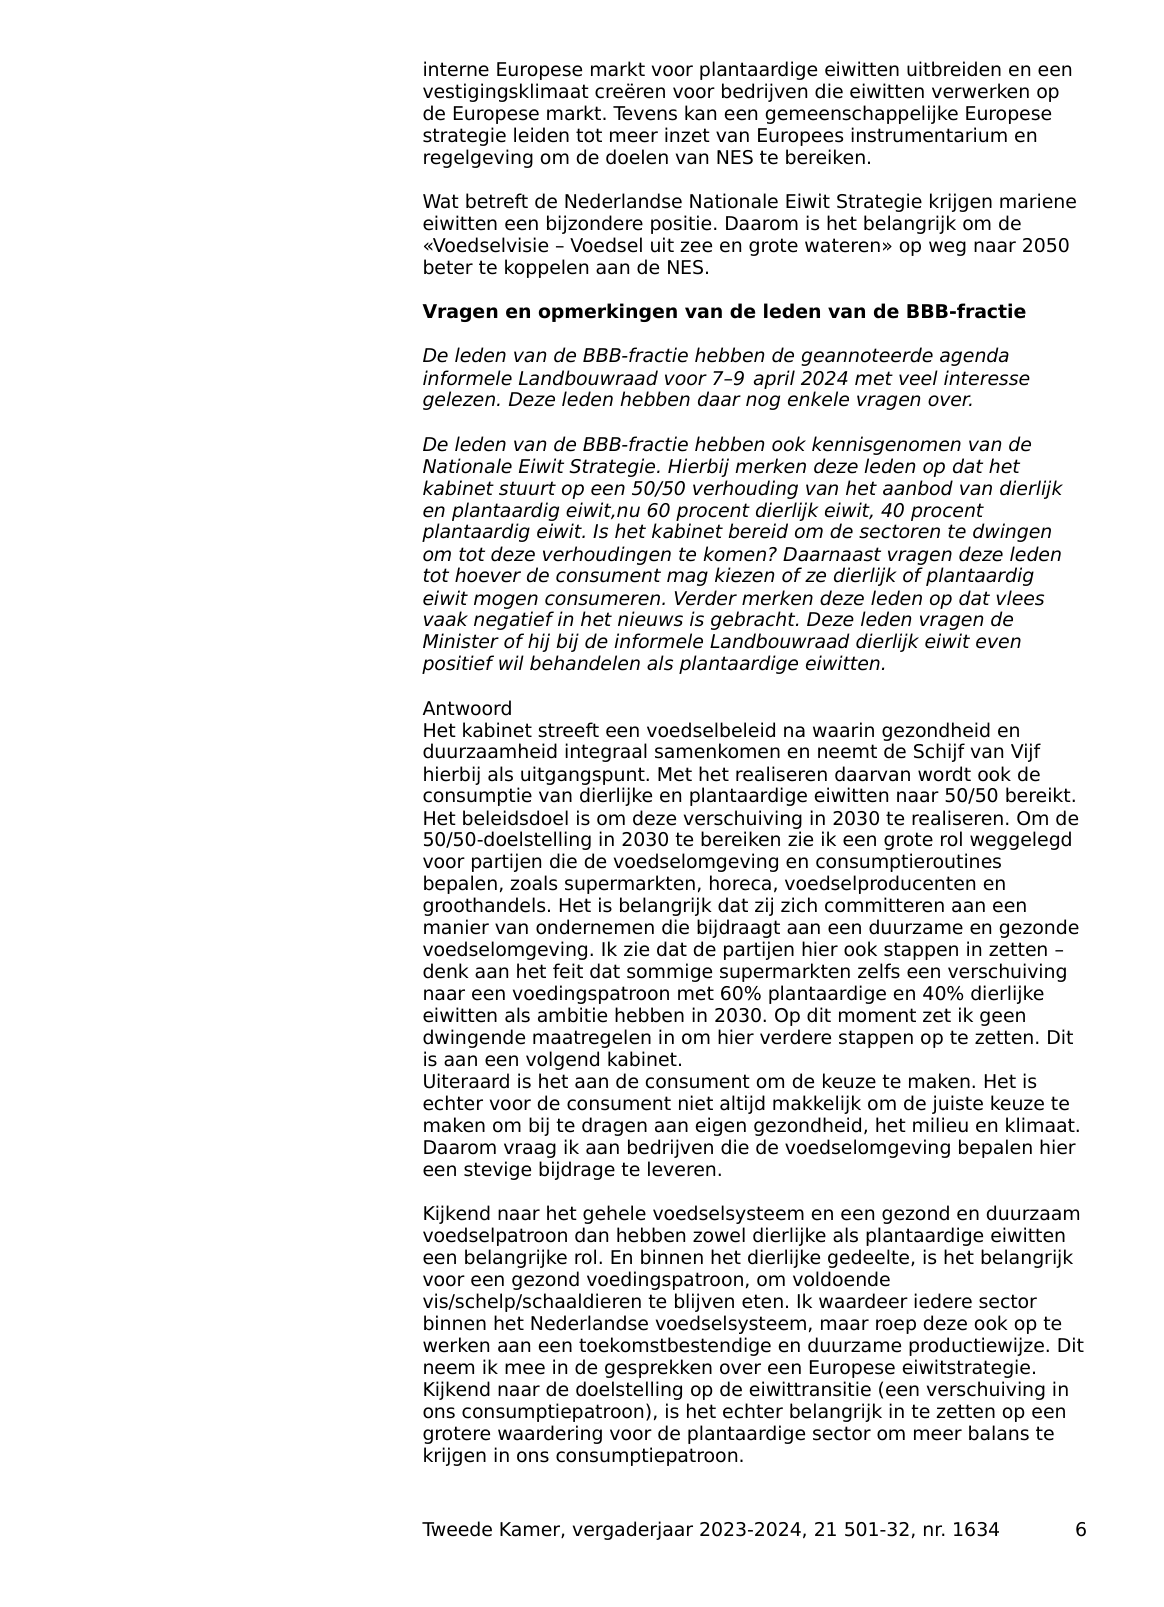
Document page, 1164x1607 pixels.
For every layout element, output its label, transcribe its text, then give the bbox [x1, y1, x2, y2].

text De leden van de BBB-fractie hebben de geannoteerde agenda informele Landbouwraad voor 7–9 april 2024 met veel interesse gelezen. Deze leden hebben daar nog enkele vragen over. [422, 345, 1087, 411]
text interne Europese markt voor plantaardige eiwitten uitbreiden en een vestigingsklimaat creëren voor bedrijven die eiwitten verwerken op de Europese markt. Tevens kan een gemeenschappelijke Europese strategie leiden tot meer inzet van Europees instrumentarium en regelgeving om de doelen van NES te bereiken. [422, 59, 1087, 169]
text Het kabinet streeft een voedselbeleid na waarin gezondheid en duurzaamheid integraal samenkomen en neemt de Schijf van Vijf hierbij als uitgangspunt. Met het realiseren daarvan wordt ook de consumptie van dierlijke en plantaardige eiwitten naar 50/50 bereikt. Het beleidsdoel is om deze verschuiving in 2030 te realiseren. Om de 50/50-doelstelling in 2030 te bereiken zie ik een grote rol weggelegd voor partijen die de voedselomgeving en consumptieroutines bepalen, zoals supermarkten, horeca, voedselproducenten en groothandels. Het is belangrijk dat zij zich committeren aan een manier van ondernemen die bijdraagt aan een duurzame en gezonde voedselomgeving. Ik zie dat de partijen hier ook stappen in zetten – denk aan het feit dat sommige supermarkten zelfs een verschuiving naar een voedingspatroon met 60% plantaardige en 40% dierlijke eiwitten als ambitie hebben in 2030. Op dit moment zet ik geen dwingende maatregelen in om hier verdere stappen op te zetten. Dit is aan een volgend kabinet. [422, 719, 1087, 1071]
subtitle Vragen en opmerkingen van de leden van de BBB-fractie [422, 301, 1087, 323]
text De leden van de BBB-fractie hebben ook kennisgenomen van de Nationale Eiwit Strategie. Hierbij merken deze leden op dat het kabinet stuurt op een 50/50 verhouding van het aanbod van dierlijk en plantaardig eiwit,nu 60 procent dierlijk eiwit, 40 procent plantaardig eiwit. Is het kabinet bereid om de sectoren te dwingen om tot deze verhoudingen te komen? Daarnaast vragen deze leden tot hoever de consument mag kiezen of ze dierlijk of plantaardig eiwit mogen consumeren. Verder merken deze leden op dat vlees vaak negatief in het nieuws is gebracht. Deze leden vragen de Minister of hij bij de informele Landbouwraad dierlijk eiwit even positief wil behandelen als plantaardige eiwitten. [422, 433, 1087, 675]
text Wat betreft de Nederlandse Nationale Eiwit Strategie krijgen mariene eiwitten een bijzondere positie. Daarom is het belangrijk om de «Voedselvisie – Voedsel uit zee en grote wateren» op weg naar 2050 beter te koppelen aan de NES. [422, 191, 1087, 279]
text Antwoord [422, 697, 1087, 719]
text Kijkend naar het gehele voedselsysteem en een gezond en duurzaam voedselpatroon dan hebben zowel dierlijke als plantaardige eiwitten een belangrijke rol. En binnen het dierlijke gedeelte, is het belangrijk voor een gezond voedingspatroon, om voldoende vis/schelp/schaaldieren te blijven eten. Ik waardeer iedere sector binnen het Nederlandse voedselsysteem, maar roep deze ook op te werken aan een toekomstbestendige en duurzame productiewijze. Dit neem ik mee in de gesprekken over een Europese eiwitstrategie. Kijkend naar de doelstelling op de eiwittransitie (een verschuiving in ons consumptiepatroon), is het echter belangrijk in te zetten op een grotere waardering voor de plantaardige sector om meer balans te krijgen in ons consumptiepatroon. [422, 1203, 1087, 1467]
text Uiteraard is het aan de consument om de keuze te maken. Het is echter voor de consument niet altijd makkelijk om de juiste keuze te maken om bij te dragen aan eigen gezondheid, het milieu en klimaat. Daarom vraag ik aan bedrijven die de voedselomgeving bepalen hier een stevige bijdrage te leveren. [422, 1071, 1087, 1181]
